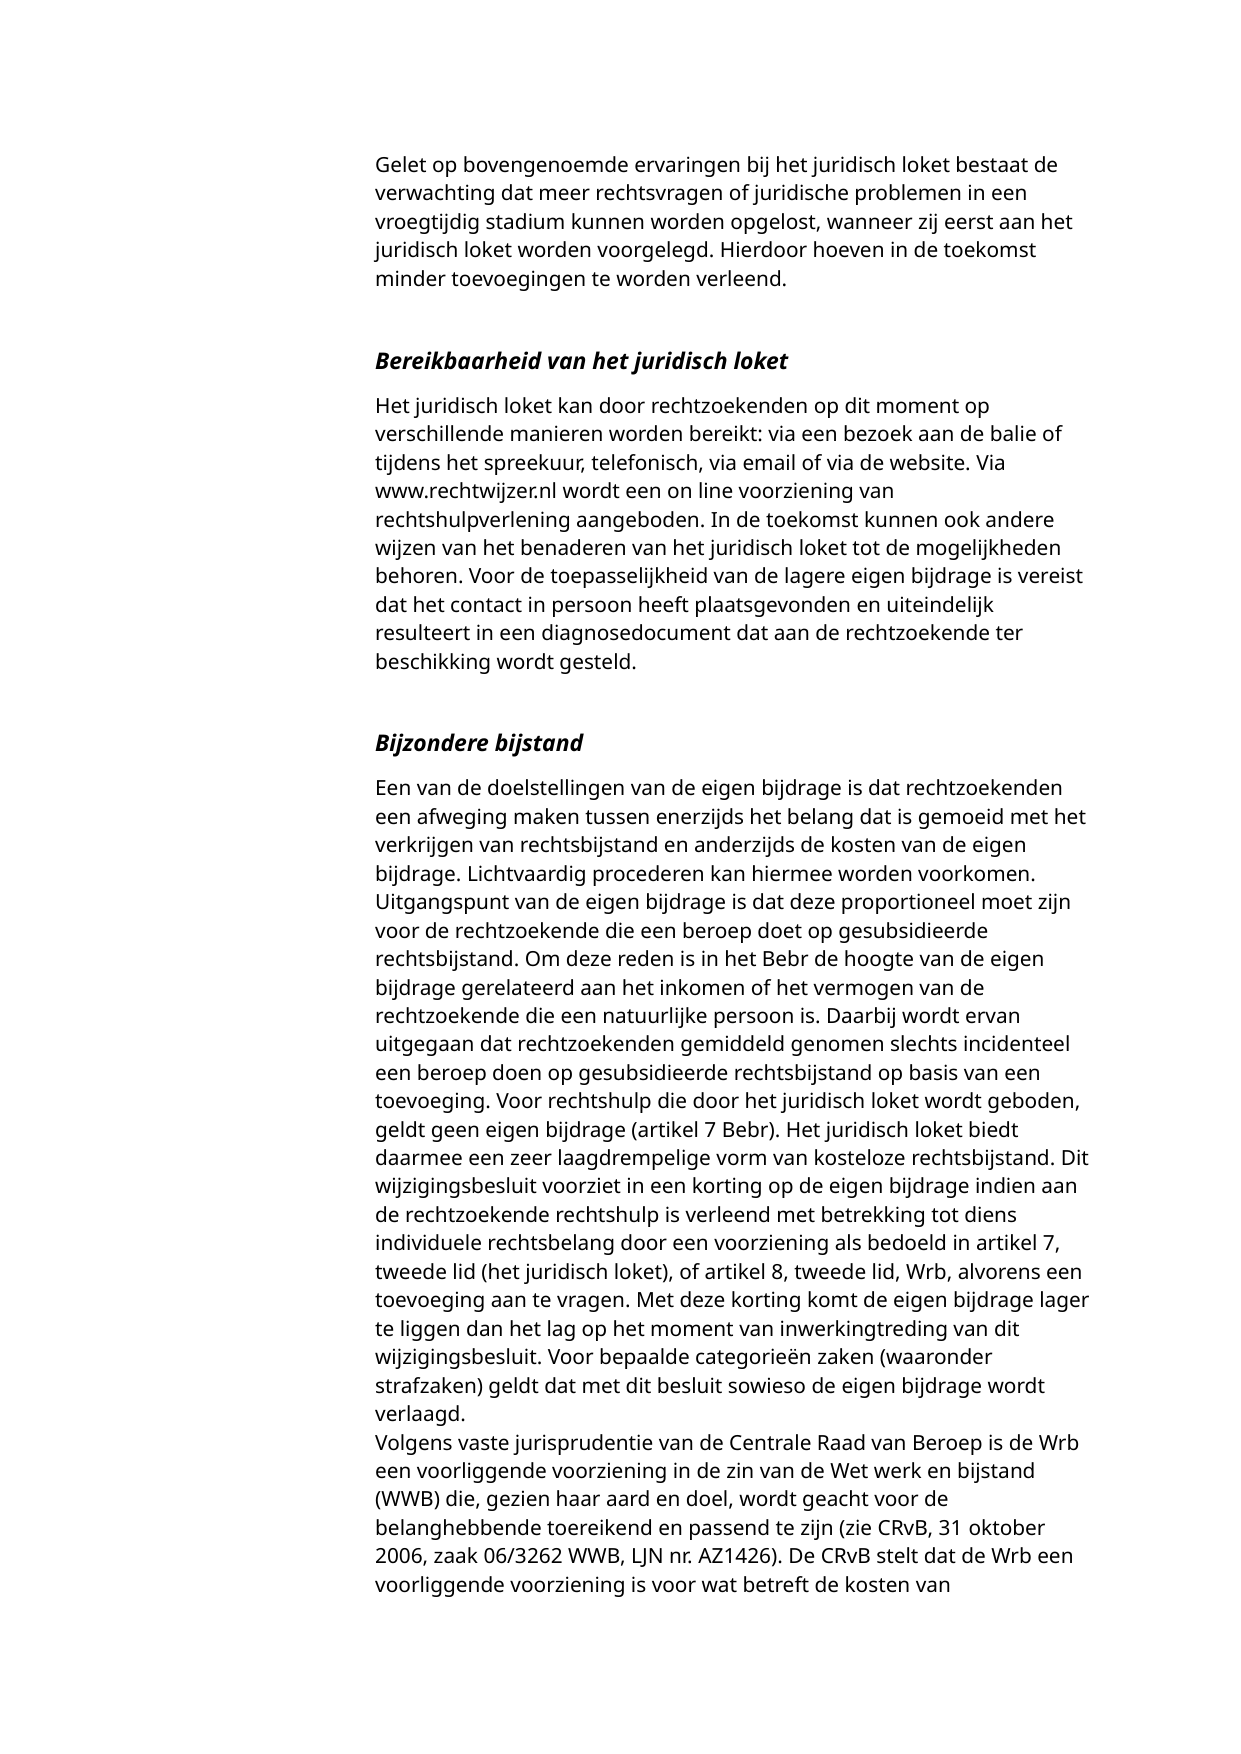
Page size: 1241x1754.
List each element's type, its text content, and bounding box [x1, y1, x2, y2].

text Het juridisch loket kan door rechtzoekenden op dit moment op verschillende manieren worden bereikt: via een bezoek aan de balie of tijdens het spreekuur, telefonisch, via email of via de website. Via www.rechtwijzer.nl wordt een on line voorziening van rechtshulpverlening aangeboden. In de toekomst kunnen ook andere wijzen van het benaderen van het juridisch loket tot de mogelijkheden behoren. Voor de toepasselijkheid van de lagere eigen bijdrage is vereist dat het contact in persoon heeft plaatsgevonden en uiteindelijk resulteert in een diagnosedocument dat aan de rechtzoekende ter beschikking wordt gesteld. [375, 391, 1090, 675]
text Volgens vaste jurisprudentie van de Centrale Raad van Beroep is de Wrb een voorliggende voorziening in de zin van de Wet werk en bijstand (WWB) die, gezien haar aard en doel, wordt geacht voor de belanghebbende toereikend en passend te zijn (zie CRvB, 31 oktober 2006, zaak 06/3262 WWB, LJN nr. AZ1426). De CRvB stelt dat de Wrb een voorliggende voorziening is voor wat betreft de kosten van [375, 1428, 1090, 1598]
text Gelet op bovengenoemde ervaringen bij het juridisch loket bestaat de verwachting dat meer rechtsvragen of juridische problemen in een vroegtijdig stadium kunnen worden opgelost, wanneer zij eerst aan het juridisch loket worden voorgelegd. Hierdoor hoeven in de toekomst minder toevoegingen te worden verleend. [375, 150, 1090, 292]
subtitle Bereikbaarheid van het juridisch loket [375, 345, 1090, 376]
subtitle Bijzondere bijstand [375, 727, 1090, 758]
text Een van de doelstellingen van de eigen bijdrage is dat rechtzoekenden een afweging maken tussen enerzijds het belang dat is gemoeid met het verkrijgen van rechtsbijstand en anderzijds de kosten van de eigen bijdrage. Lichtvaardig procederen kan hiermee worden voorkomen. Uitgangspunt van de eigen bijdrage is dat deze proportioneel moet zijn voor de rechtzoekende die een beroep doet op gesubsidieerde rechtsbijstand. Om deze reden is in het Bebr de hoogte van de eigen bijdrage gerelateerd aan het inkomen of het vermogen van de rechtzoekende die een natuurlijke persoon is. Daarbij wordt ervan uitgegaan dat rechtzoekenden gemiddeld genomen slechts incidenteel een beroep doen op gesubsidieerde rechtsbijstand op basis van een toevoeging. Voor rechtshulp die door het juridisch loket wordt geboden, geldt geen eigen bijdrage (artikel 7 Bebr). Het juridisch loket biedt daarmee een zeer laagdrempelige vorm van kosteloze rechtsbijstand. Dit wijzigingsbesluit voorziet in een korting op de eigen bijdrage indien aan de rechtzoekende rechtshulp is verleend met betrekking tot diens individuele rechtsbelang door een voorziening als bedoeld in artikel 7, tweede lid (het juridisch loket), of artikel 8, tweede lid, Wrb, alvorens een toevoeging aan te vragen. Met deze korting komt de eigen bijdrage lager te liggen dan het lag op het moment van inwerkingtreding van dit wijzigingsbesluit. Voor bepaalde categorieën zaken (waaronder strafzaken) geldt dat met dit besluit sowieso de eigen bijdrage wordt verlaagd. [375, 773, 1090, 1428]
